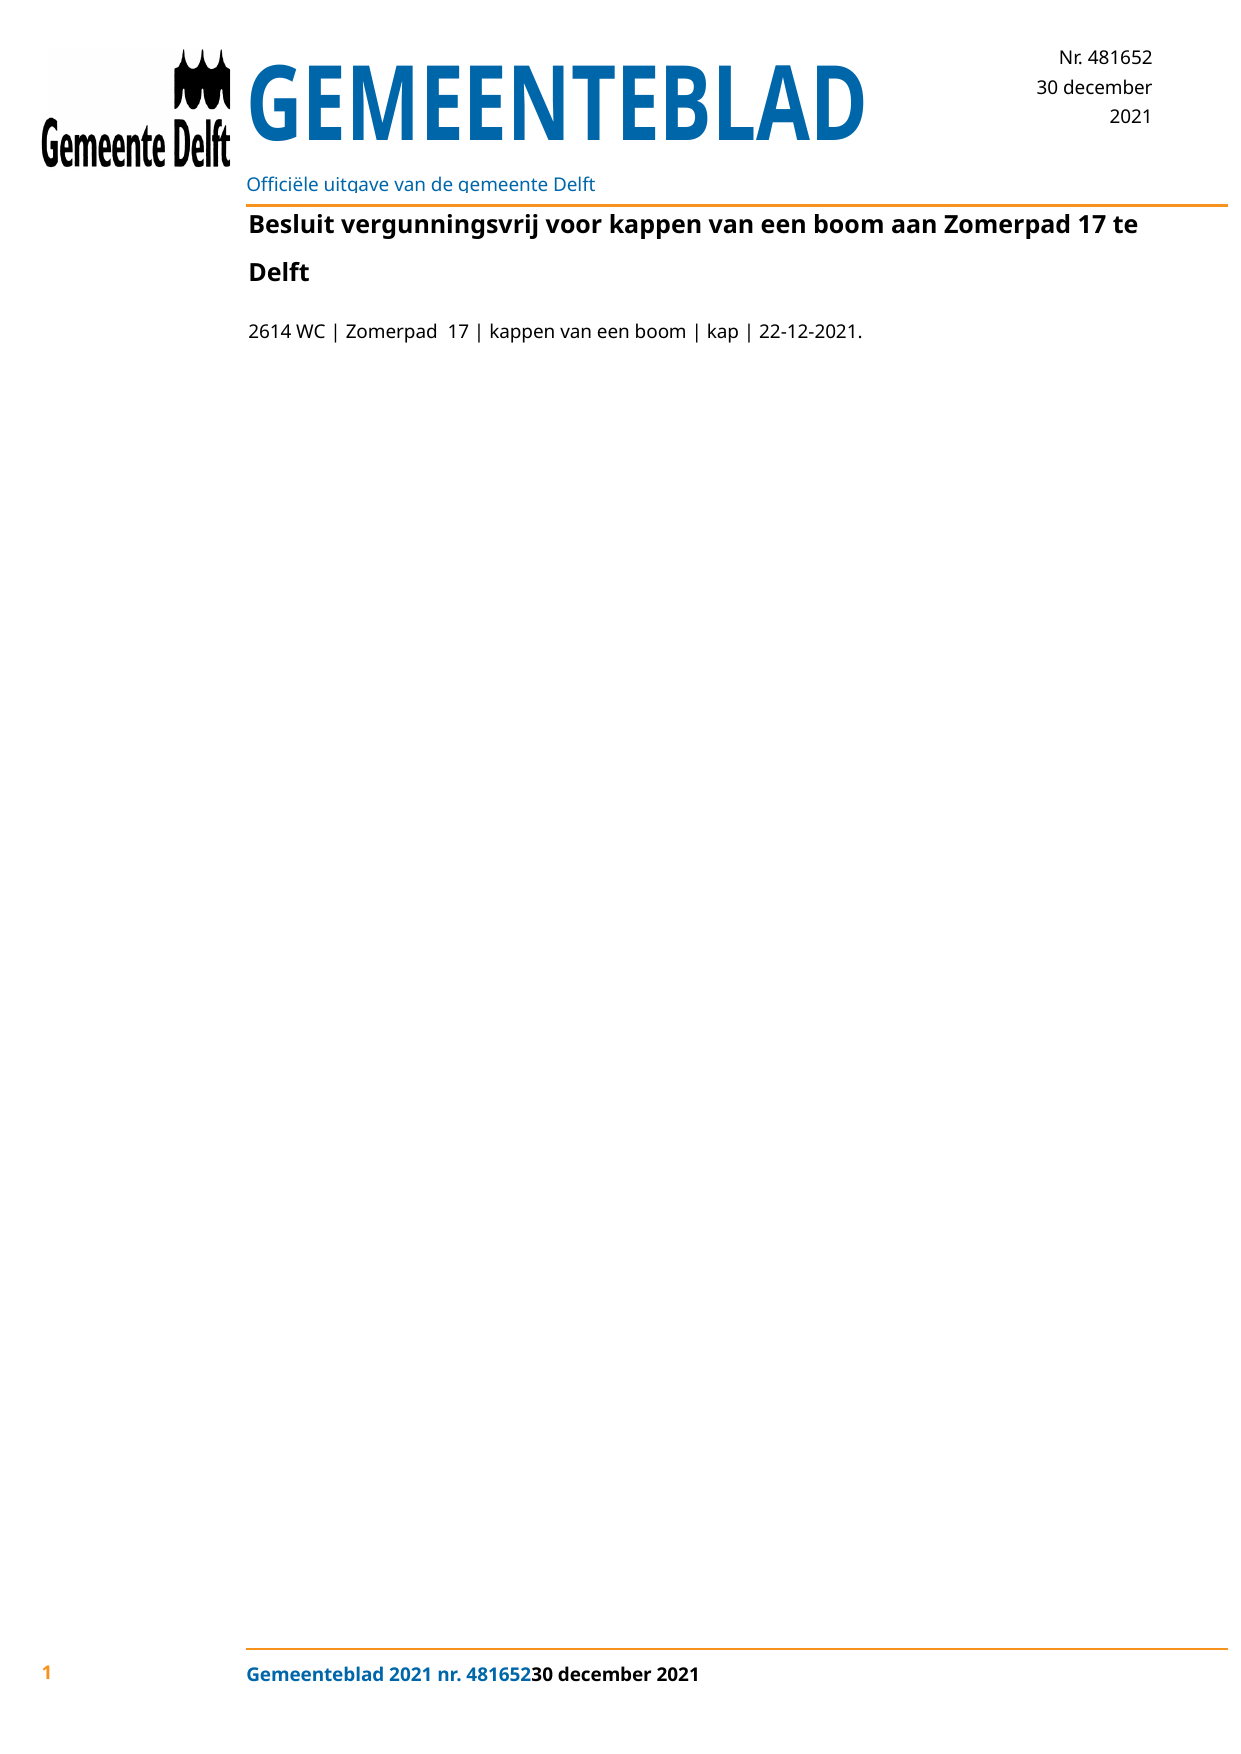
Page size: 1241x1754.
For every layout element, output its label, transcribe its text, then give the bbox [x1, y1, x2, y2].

picture [41, 47, 231, 172]
text 2614 WC | Zomerpad 17 | kappen van een boom | kap | 22-12-2021. [248, 318, 1152, 344]
text Besluit vergunningsvrij voor kappen van een boom aan Zomerpad 17 te Delft [248, 207, 1152, 288]
